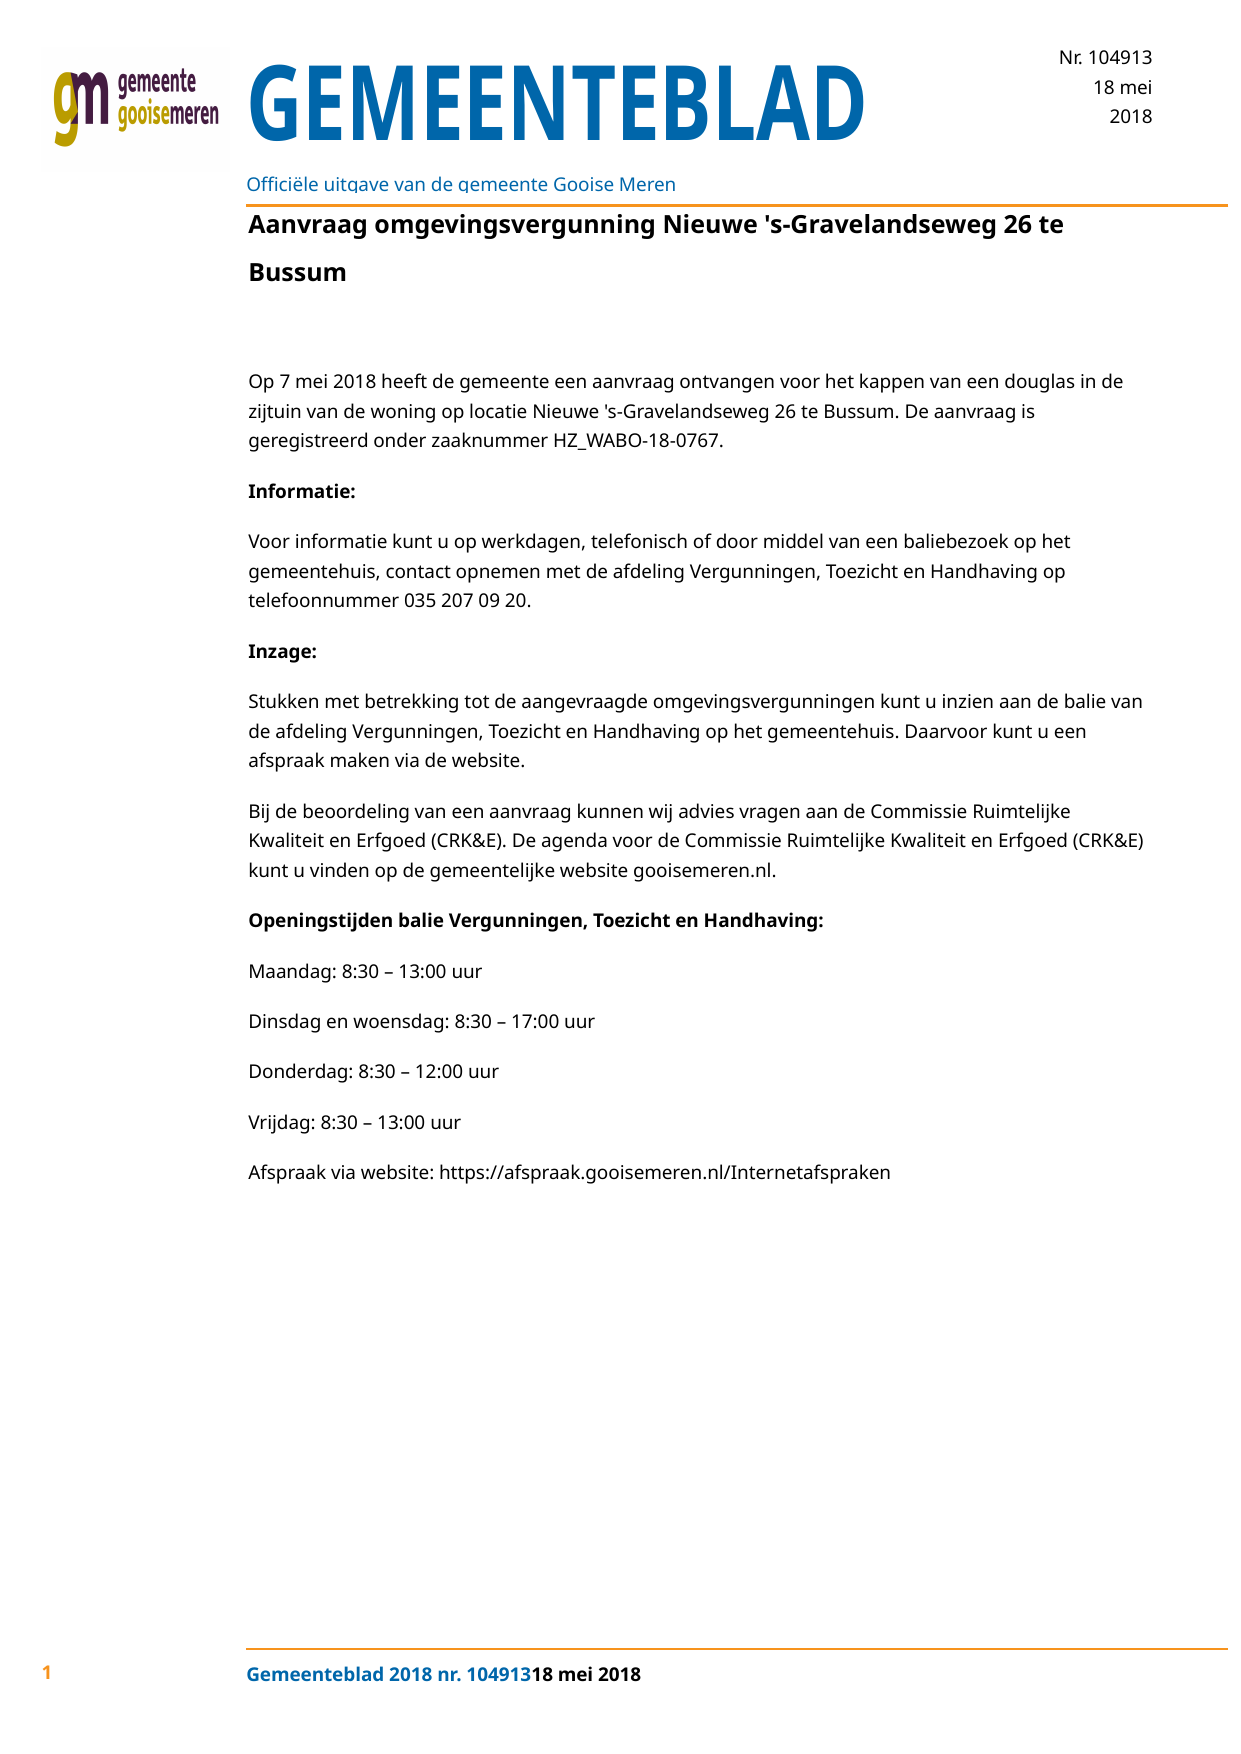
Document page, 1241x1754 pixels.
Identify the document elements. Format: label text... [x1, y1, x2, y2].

text Op 7 mei 2018 heeft de gemeente een aanvraag ontvangen voor het kappen van een douglas in de zijtuin van de woning op locatie Nieuwe 's-Gravelandseweg 26 te Bussum. De aanvraag is geregistreerd onder zaaknummer HZ_WABO-18-0767. [248, 368, 1152, 453]
text Afspraak via website: https://afspraak.gooisemeren.nl/Internetafspraken [248, 1159, 1152, 1185]
picture [41, 47, 231, 172]
text Bij de beoordeling van een aanvraag kunnen wij advies vragen aan de Commissie Ruimtelijke Kwaliteit en Erfgoed (CRK&E). De agenda voor de Commissie Ruimtelijke Kwaliteit en Erfgoed (CRK&E) kunt u vinden op de gemeentelijke website gooisemeren.nl. [248, 798, 1152, 883]
text Aanvraag omgevingsvergunning Nieuwe 's-Gravelandseweg 26 te Bussum [248, 207, 1152, 288]
text Stukken met betrekking tot de aangevraagde omgevingsvergunningen kunt u inzien aan de balie van de afdeling Vergunningen, Toezicht en Handhaving op het gemeentehuis. Daarvoor kunt u een afspraak maken via de website. [248, 688, 1152, 773]
text Maandag: 8:30 – 13:00 uur [248, 958, 1152, 984]
text Donderdag: 8:30 – 12:00 uur [248, 1059, 1152, 1084]
text Vrijdag: 8:30 – 13:00 uur [248, 1109, 1152, 1135]
text Inzage: [248, 638, 1152, 664]
text Openingstijden balie Vergunningen, Toezicht en Handhaving: [248, 907, 1152, 933]
text Dinsdag en woensdag: 8:30 – 17:00 uur [248, 1008, 1152, 1034]
text Voor informatie kunt u op werkdagen, telefonisch of door middel van een baliebezoek op het gemeentehuis, contact opnemen met de afdeling Vergunningen, Toezicht en Handhaving op telefoonnummer 035 207 09 20. [248, 528, 1152, 613]
text Informatie: [248, 478, 1152, 504]
